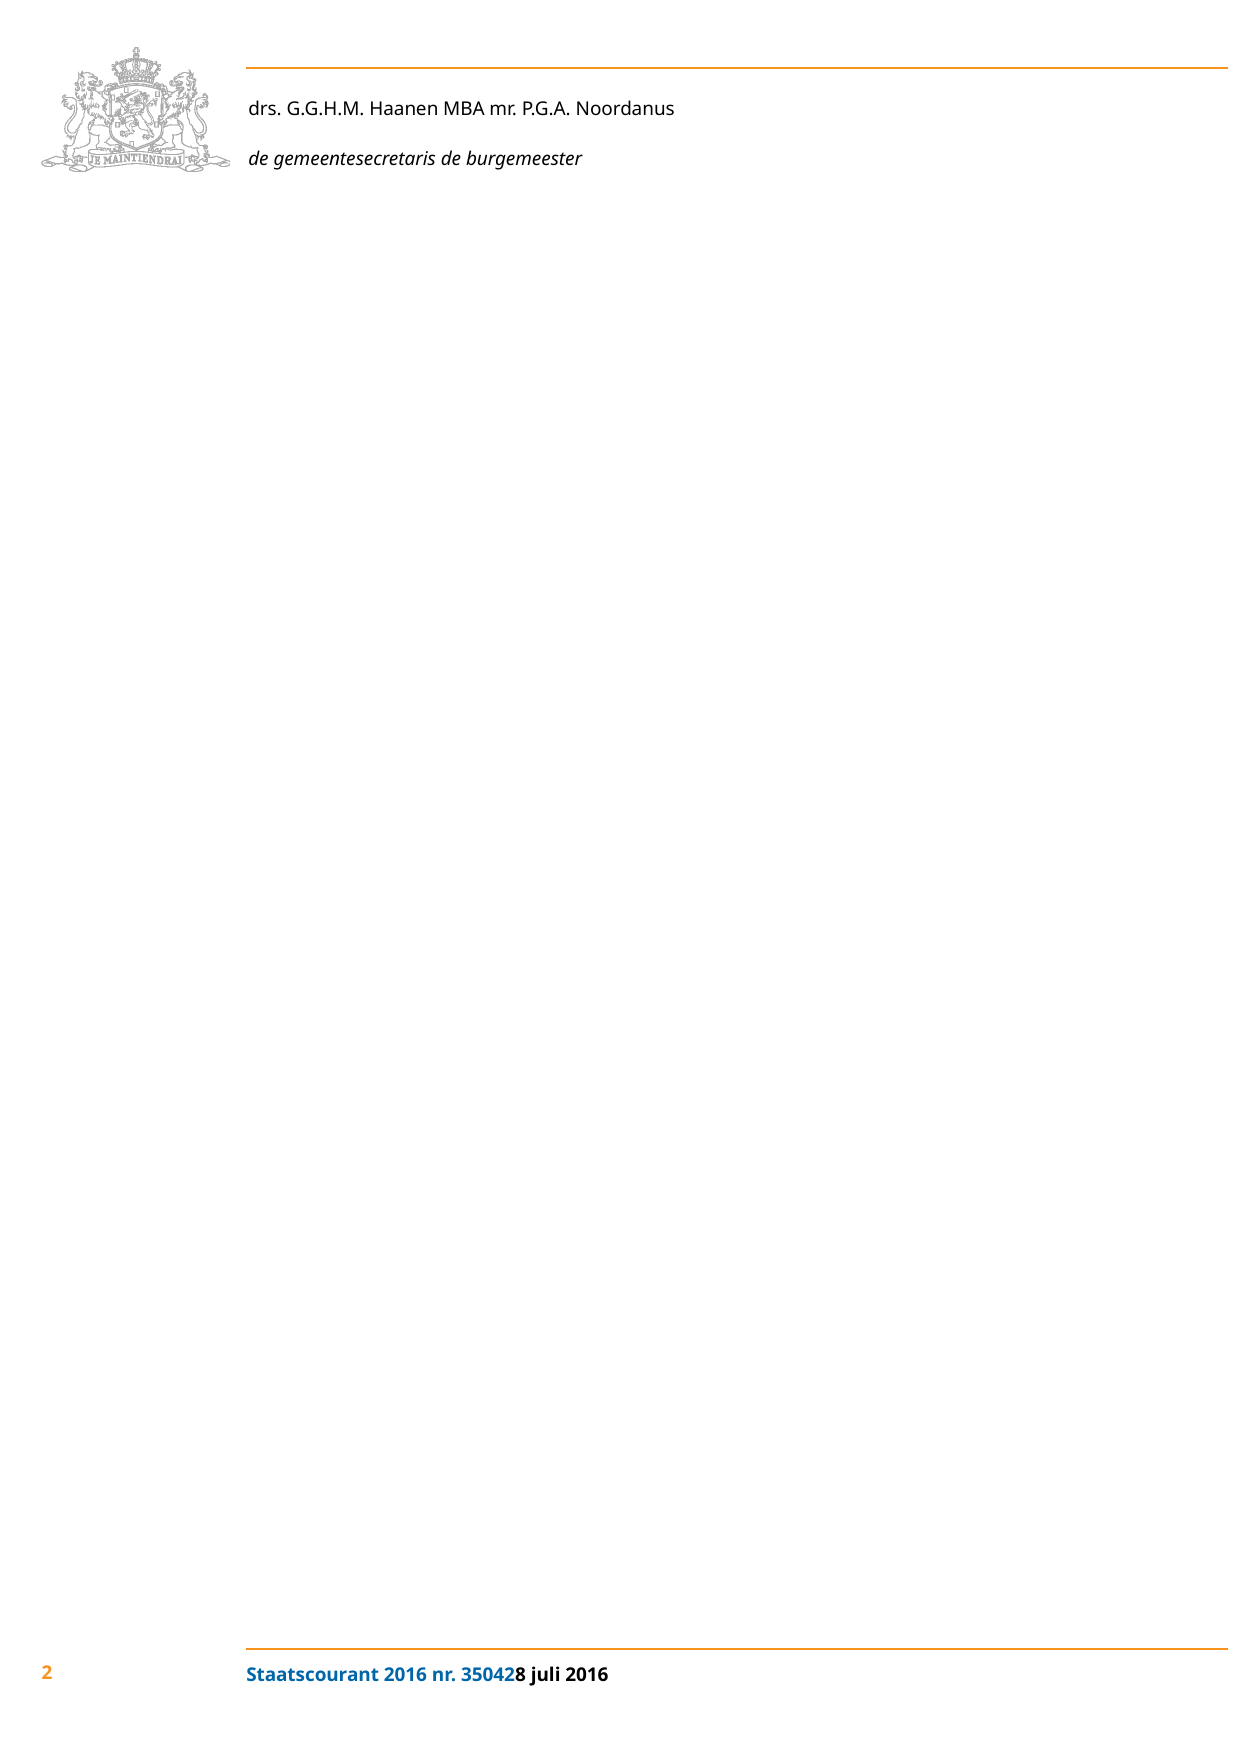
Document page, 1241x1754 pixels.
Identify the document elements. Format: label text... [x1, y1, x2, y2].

text de gemeentesecretaris de burgemeester [248, 145, 1152, 171]
text drs. G.G.H.M. Haanen MBA mr. P.G.A. Noordanus [248, 95, 1152, 121]
picture [41, 47, 231, 172]
